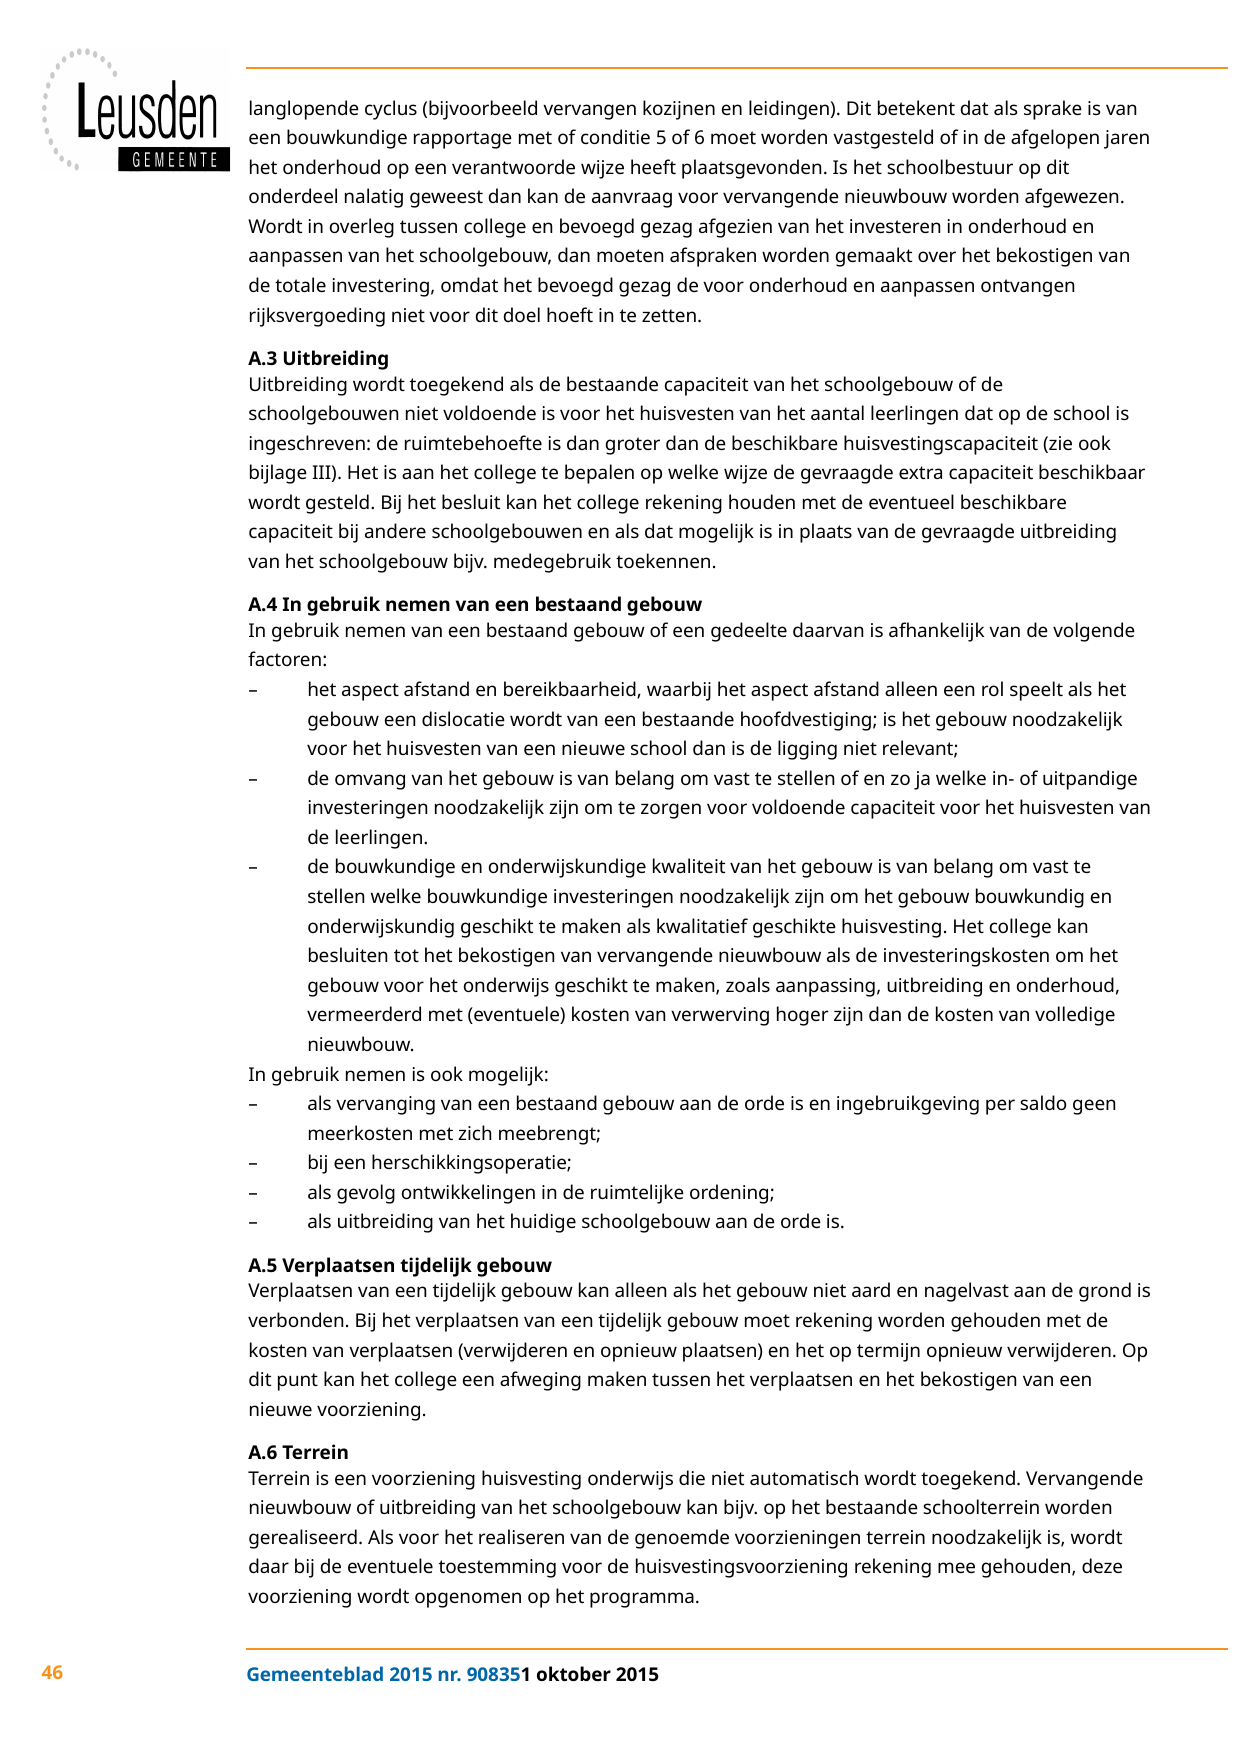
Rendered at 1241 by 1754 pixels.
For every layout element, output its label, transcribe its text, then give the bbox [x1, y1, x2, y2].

text A.6 Terrein [248, 1439, 1152, 1465]
text In gebruik nemen is ook mogelijk: [248, 1061, 1152, 1087]
list het aspect afstand en bereikbaarheid, waarbij het aspect afstand alleen een rol speelt als het gebouw een dislocatie wordt van een bestaande hoofdvestiging; is het gebouw noodzakelijk voor het huisvesten van een nieuwe school dan is de ligging niet relevant; [248, 676, 1152, 761]
text Terrein is een voorziening huisvesting onderwijs die niet automatisch wordt toegekend. Vervangende nieuwbouw of uitbreiding van het schoolgebouw kan bijv. op het bestaande schoolterrein worden gerealiseerd. Als voor het realiseren van de genoemde voorzieningen terrein noodzakelijk is, wordt daar bij de eventuele toestemming voor de huisvestingsvoorziening rekening mee gehouden, deze voorziening wordt opgenomen op het programma. [248, 1465, 1152, 1609]
list de omvang van het gebouw is van belang om vast te stellen of en zo ja welke in- of uitpandige investeringen noodzakelijk zijn om te zorgen voor voldoende capaciteit voor het huisvesten van de leerlingen. [248, 765, 1152, 850]
text A.5 Verplaatsen tijdelijk gebouw [248, 1252, 1152, 1278]
list als gevolg ontwikkelingen in de ruimtelijke ordening; [248, 1179, 1152, 1205]
text Verplaatsen van een tijdelijk gebouw kan alleen als het gebouw niet aard en nagelvast aan de grond is verbonden. Bij het verplaatsen van een tijdelijk gebouw moet rekening worden gehouden met de kosten van verplaatsen (verwijderen en opnieuw plaatsen) en het op termijn opnieuw verwijderen. Op dit punt kan het college een afweging maken tussen het verplaatsen en het bekostigen van een nieuwe voorziening. [248, 1278, 1152, 1422]
list de bouwkundige en onderwijskundige kwaliteit van het gebouw is van belang om vast te stellen welke bouwkundige investeringen noodzakelijk zijn om het gebouw bouwkundig en onderwijskundig geschikt te maken als kwalitatief geschikte huisvesting. Het college kan besluiten tot het bekostigen van vervangende nieuwbouw als de investeringskosten om het gebouw voor het onderwijs geschikt te maken, zoals aanpassing, uitbreiding en onderhoud, vermeerderd met (eventuele) kosten van verwerving hoger zijn dan de kosten van volledige nieuwbouw. [248, 854, 1152, 1057]
list bij een herschikkingsoperatie; [248, 1149, 1152, 1175]
text Uitbreiding wordt toegekend als de bestaande capaciteit van het schoolgebouw of de schoolgebouwen niet voldoende is voor het huisvesten van het aantal leerlingen dat op de school is ingeschreven: de ruimtebehoefte is dan groter dan de beschikbare huisvestingscapaciteit (zie ook bijlage III). Het is aan het college te bepalen op welke wijze de gevraagde extra capaciteit beschikbaar wordt gesteld. Bij het besluit kan het college rekening houden met de eventueel beschikbare capaciteit bij andere schoolgebouwen en als dat mogelijk is in plaats van de gevraagde uitbreiding van het schoolgebouw bijv. medegebruik toekennen. [248, 371, 1152, 574]
list als vervanging van een bestaand gebouw aan de orde is en ingebruikgeving per saldo geen meerkosten met zich meebrengt; [248, 1090, 1152, 1146]
text A.3 Uitbreiding [248, 345, 1152, 371]
picture [41, 47, 231, 172]
text langlopende cyclus (bijvoorbeeld vervangen kozijnen en leidingen). Dit betekent dat als sprake is van een bouwkundige rapportage met of conditie 5 of 6 moet worden vastgesteld of in de afgelopen jaren het onderhoud op een verantwoorde wijze heeft plaatsgevonden. Is het schoolbestuur op dit onderdeel nalatig geweest dan kan de aanvraag voor vervangende nieuwbouw worden afgewezen. Wordt in overleg tussen college en bevoegd gezag afgezien van het investeren in onderhoud en aanpassen van het schoolgebouw, dan moeten afspraken worden gemaakt over het bekostigen van de totale investering, omdat het bevoegd gezag de voor onderhoud en aanpassen ontvangen rijksvergoeding niet voor dit doel hoeft in te zetten. [248, 95, 1152, 328]
text A.4 In gebruik nemen van een bestaand gebouw [248, 591, 1152, 617]
text In gebruik nemen van een bestaand gebouw of een gedeelte daarvan is afhankelijk van de volgende factoren: [248, 617, 1152, 672]
list als uitbreiding van het huidige schoolgebouw aan de orde is. [248, 1209, 1152, 1234]
